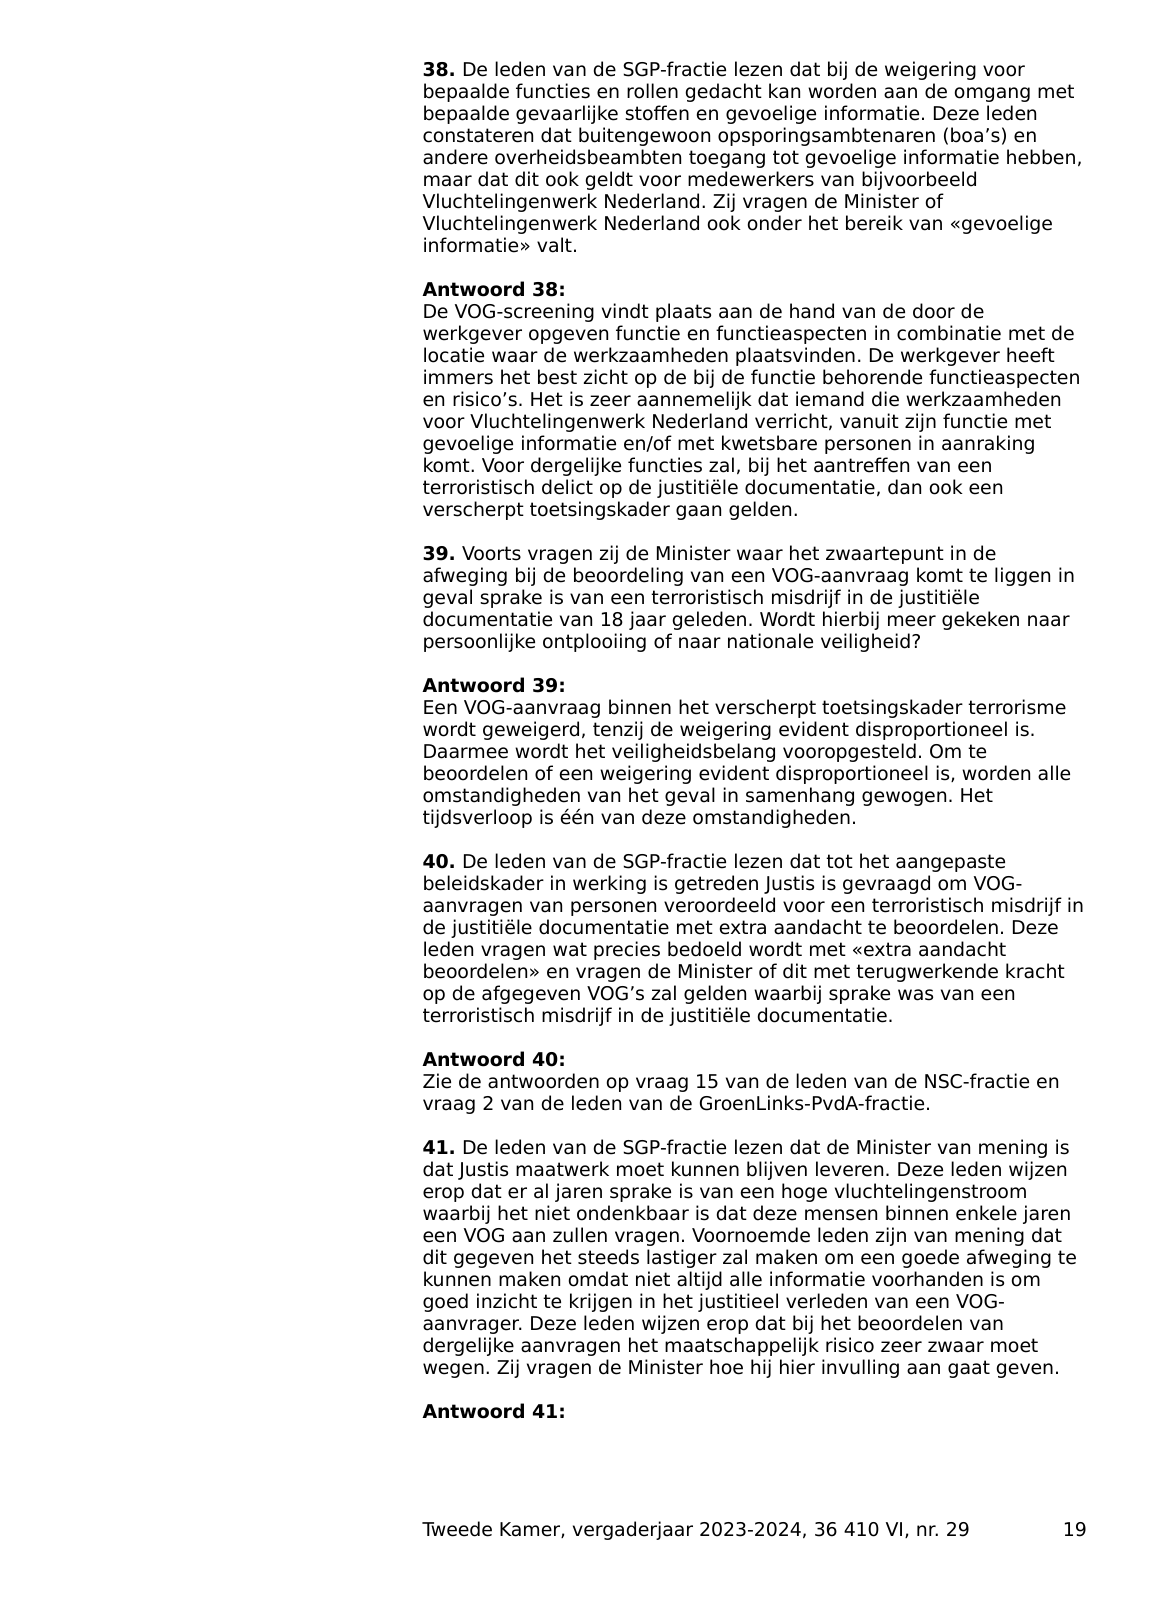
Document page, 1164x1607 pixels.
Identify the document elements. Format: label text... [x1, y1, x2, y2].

text 38. De leden van de SGP-fractie lezen dat bij de weigering voor bepaalde functies en rollen gedacht kan worden aan de omgang met bepaalde gevaarlijke stoffen en gevoelige informatie. Deze leden constateren dat buitengewoon opsporingsambtenaren (boa’s) en andere overheidsbeambten toegang tot gevoelige informatie hebben, maar dat dit ook geldt voor medewerkers van bijvoorbeeld Vluchtelingenwerk Nederland. Zij vragen de Minister of Vluchtelingenwerk Nederland ook onder het bereik van «gevoelige informatie» valt. [422, 59, 1087, 257]
text 41. De leden van de SGP-fractie lezen dat de Minister van mening is dat Justis maatwerk moet kunnen blijven leveren. Deze leden wijzen erop dat er al jaren sprake is van een hoge vluchtelingenstroom waarbij het niet ondenkbaar is dat deze mensen binnen enkele jaren een VOG aan zullen vragen. Voornoemde leden zijn van mening dat dit gegeven het steeds lastiger zal maken om een goede afweging te kunnen maken omdat niet altijd alle informatie voorhanden is om goed inzicht te krijgen in het justitieel verleden van een VOG-aanvrager. Deze leden wijzen erop dat bij het beoordelen van dergelijke aanvragen het maatschappelijk risico zeer zwaar moet wegen. Zij vragen de Minister hoe hij hier invulling aan gaat geven. [422, 1137, 1087, 1379]
text Antwoord 40: [422, 1049, 1087, 1071]
text Zie de antwoorden op vraag 15 van de leden van de NSC-fractie en vraag 2 van de leden van de GroenLinks-PvdA-fractie. [422, 1071, 1087, 1115]
text Antwoord 39: [422, 675, 1087, 697]
text Een VOG-aanvraag binnen het verscherpt toetsingskader terrorisme wordt geweigerd, tenzij de weigering evident disproportioneel is. Daarmee wordt het veiligheidsbelang vooropgesteld. Om te beoordelen of een weigering evident disproportioneel is, worden alle omstandigheden van het geval in samenhang gewogen. Het tijdsverloop is één van deze omstandigheden. [422, 697, 1087, 829]
text Antwoord 41: [422, 1401, 1087, 1423]
text Antwoord 38: [422, 279, 1087, 301]
text 40. De leden van de SGP-fractie lezen dat tot het aangepaste beleidskader in werking is getreden Justis is gevraagd om VOG-aanvragen van personen veroordeeld voor een terroristisch misdrijf in de justitiële documentatie met extra aandacht te beoordelen. Deze leden vragen wat precies bedoeld wordt met «extra aandacht beoordelen» en vragen de Minister of dit met terugwerkende kracht op de afgegeven VOG’s zal gelden waarbij sprake was van een terroristisch misdrijf in de justitiële documentatie. [422, 851, 1087, 1027]
text 39. Voorts vragen zij de Minister waar het zwaartepunt in de afweging bij de beoordeling van een VOG-aanvraag komt te liggen in geval sprake is van een terroristisch misdrijf in de justitiële documentatie van 18 jaar geleden. Wordt hierbij meer gekeken naar persoonlijke ontplooiing of naar nationale veiligheid? [422, 543, 1087, 653]
text De VOG-screening vindt plaats aan de hand van de door de werkgever opgeven functie en functieaspecten in combinatie met de locatie waar de werkzaamheden plaatsvinden. De werkgever heeft immers het best zicht op de bij de functie behorende functieaspecten en risico’s. Het is zeer aannemelijk dat iemand die werkzaamheden voor Vluchtelingenwerk Nederland verricht, vanuit zijn functie met gevoelige informatie en/of met kwetsbare personen in aanraking komt. Voor dergelijke functies zal, bij het aantreffen van een terroristisch delict op de justitiële documentatie, dan ook een verscherpt toetsingskader gaan gelden. [422, 301, 1087, 521]
